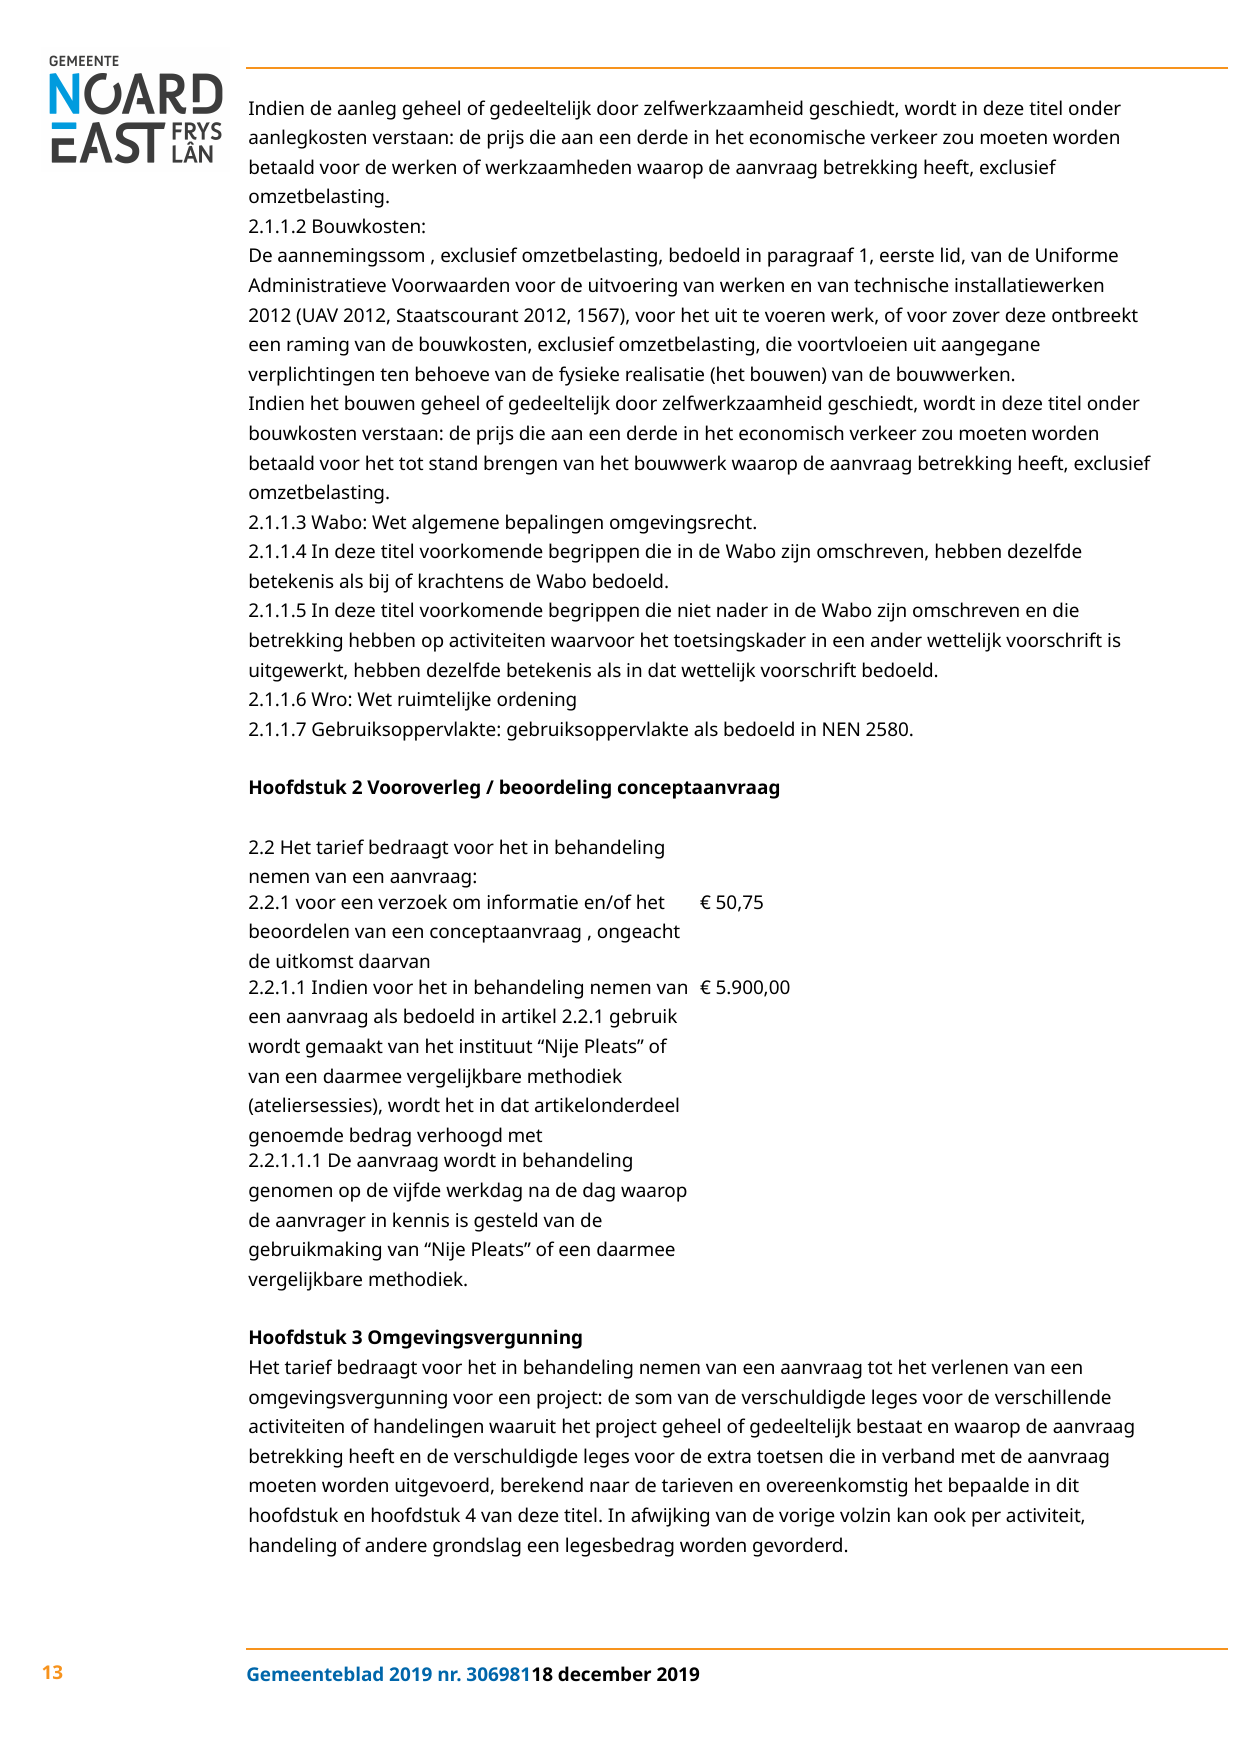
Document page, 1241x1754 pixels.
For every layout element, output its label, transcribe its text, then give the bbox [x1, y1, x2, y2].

table_cell € 50,75 [700, 889, 1152, 974]
table_cell 2.2.1.1 Indien voor het in behandeling nemen van een aanvraag als bedoeld in artikel 2.2.1 gebruik wordt gemaakt van het instituut “Nije Pleats” of van een daarmee vergelijkbare methodiek (ateliersessies), wordt het in dat artikelonderdeel genoemde bedrag verhoogd met [248, 974, 700, 1148]
table_header [700, 834, 1152, 889]
text Hoofdstuk 3 Omgevingsvergunning [248, 1324, 1152, 1350]
table_header Het tarief bedraagt voor het in behandeling nemen van een aanvraag tot het verlenen van een omgevingsvergunning voor een project: de som van de verschuldigde leges voor de verschillende activiteiten of handelingen waaruit het project geheel of gedeeltelijk bestaat en waarop de aanvraag betrekking heeft en de verschuldigde leges voor de extra toetsen die in verband met de aanvraag moeten worden uitgevoerd, berekend naar de tarieven en overeenkomstig het bepaalde in dit hoofdstuk en hoofdstuk 4 van deze titel. In afwijking van de vorige volzin kan ook per activiteit, handeling of andere grondslag een legesbedrag worden gevorderd. [248, 1354, 1152, 1557]
table_cell [700, 1148, 1152, 1292]
table_cell 2.2.1 voor een verzoek om informatie en/of het beoordelen van een conceptaanvraag , ongeacht de uitkomst daarvan [248, 889, 700, 974]
table_header Indien de aanleg geheel of gedeeltelijk door zelfwerkzaamheid geschiedt, wordt in deze titel onder aanlegkosten verstaan: de prijs die aan een derde in het economische verkeer zou moeten worden betaald voor de werken of werkzaamheden waarop de aanvraag betrekking heeft, exclusief omzetbelasting. 2.1.1.2 Bouwkosten: De aannemingssom , exclusief omzetbelasting, bedoeld in paragraaf 1, eerste lid, van de Uniforme Administratieve Voorwaarden voor de uitvoering van werken en van technische installatiewerken 2012 (UAV 2012, Staatscourant 2012, 1567), voor het uit te voeren werk, of voor zover deze ontbreekt een raming van de bouwkosten, exclusief omzetbelasting, die voortvloeien uit aangegane verplichtingen ten behoeve van de fysieke realisatie (het bouwen) van de bouwwerken. Indien het bouwen geheel of gedeeltelijk door zelfwerkzaamheid geschiedt, wordt in deze titel onder bouwkosten verstaan: de prijs die aan een derde in het economisch verkeer zou moeten worden betaald voor het tot stand brengen van het bouwwerk waarop de aanvraag betrekking heeft, exclusief omzetbelasting. 2.1.1.3 Wabo: Wet algemene bepalingen omgevingsrecht. 2.1.1.4 In deze titel voorkomende begrippen die in de Wabo zijn omschreven, hebben dezelfde betekenis als bij of krachtens de Wabo bedoeld. 2.1.1.5 In deze titel voorkomende begrippen die niet nader in de Wabo zijn omschreven en die betrekking hebben op activiteiten waarvoor het toetsingskader in een ander wettelijk voorschrift is uitgewerkt, hebben dezelfde betekenis als in dat wettelijk voorschrift bedoeld. 2.1.1.6 Wro: Wet ruimtelijke ordening 2.1.1.7 Gebruiksoppervlakte: gebruiksoppervlakte als bedoeld in NEN 2580. [248, 95, 1152, 742]
table_header 2.2 Het tarief bedraagt voor het in behandeling nemen van een aanvraag: [248, 834, 700, 889]
table_cell € 5.900,00 [700, 974, 1152, 1148]
picture [41, 47, 231, 172]
table_cell 2.2.1.1.1 De aanvraag wordt in behandeling genomen op de vijfde werkdag na de dag waarop de aanvrager in kennis is gesteld van de gebruikmaking van “Nije Pleats” of een daarmee vergelijkbare methodiek. [248, 1148, 700, 1292]
text Hoofdstuk 2 Vooroverleg / beoordeling conceptaanvraag [248, 774, 1152, 800]
